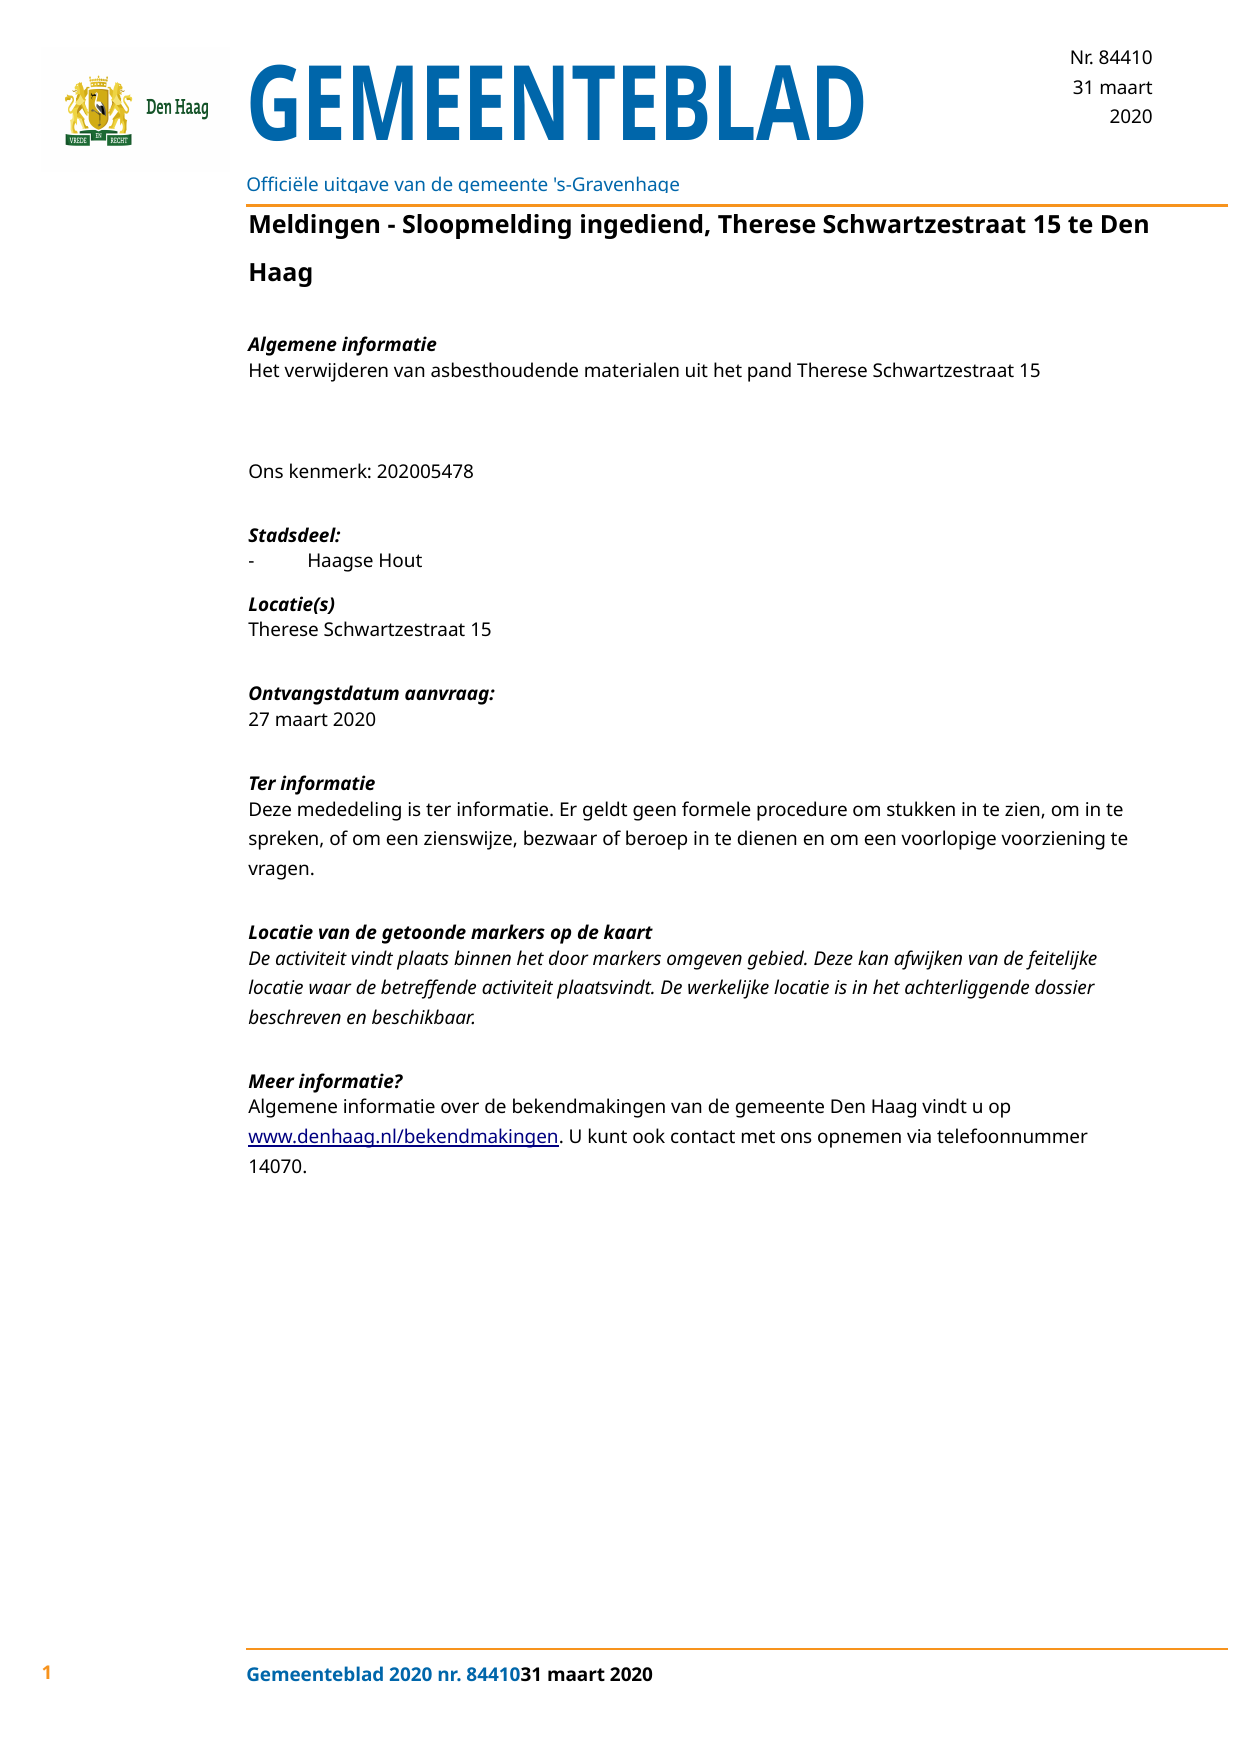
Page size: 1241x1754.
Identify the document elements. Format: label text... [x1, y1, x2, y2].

text 27 maart 2020 [248, 706, 1152, 732]
list Haagse Hout [248, 548, 1152, 573]
text Locatie(s) [248, 591, 1152, 617]
picture [41, 47, 231, 172]
text Algemene informatie [248, 331, 1152, 357]
text Locatie van de getoonde markers op de kaart [248, 919, 1152, 945]
text De activiteit vindt plaats binnen het door markers omgeven gebied. Deze kan afwijken van de feitelijke locatie waar de betreffende activiteit plaatsvindt. De werkelijke locatie is in het achterliggende dossier beschreven en beschikbaar. [248, 945, 1152, 1030]
text Het verwijderen van asbesthoudende materialen uit het pand Therese Schwartzestraat 15 [248, 357, 1152, 383]
text Meldingen - Sloopmelding ingediend, Therese Schwartzestraat 15 te Den Haag [248, 207, 1152, 288]
text Ons kenmerk: 202005478 [248, 458, 1152, 484]
text Stadsdeel: [248, 522, 1152, 548]
text Ter informatie [248, 770, 1152, 796]
text Ontvangstdatum aanvraag: [248, 681, 1152, 706]
text Meer informatie? [248, 1068, 1152, 1094]
text Therese Schwartzestraat 15 [248, 617, 1152, 642]
text Algemene informatie over de bekendmakingen van de gemeente Den Haag vindt u op www.denhaag.nl/bekendmakingen. U kunt ook contact met ons opnemen via telefoonnummer 14070. [248, 1094, 1152, 1178]
text Deze mededeling is ter informatie. Er geldt geen formele procedure om stukken in te zien, om in te spreken, of om een zienswijze, bezwaar of beroep in te dienen en om een voorlopige voorziening te vragen. [248, 796, 1152, 881]
